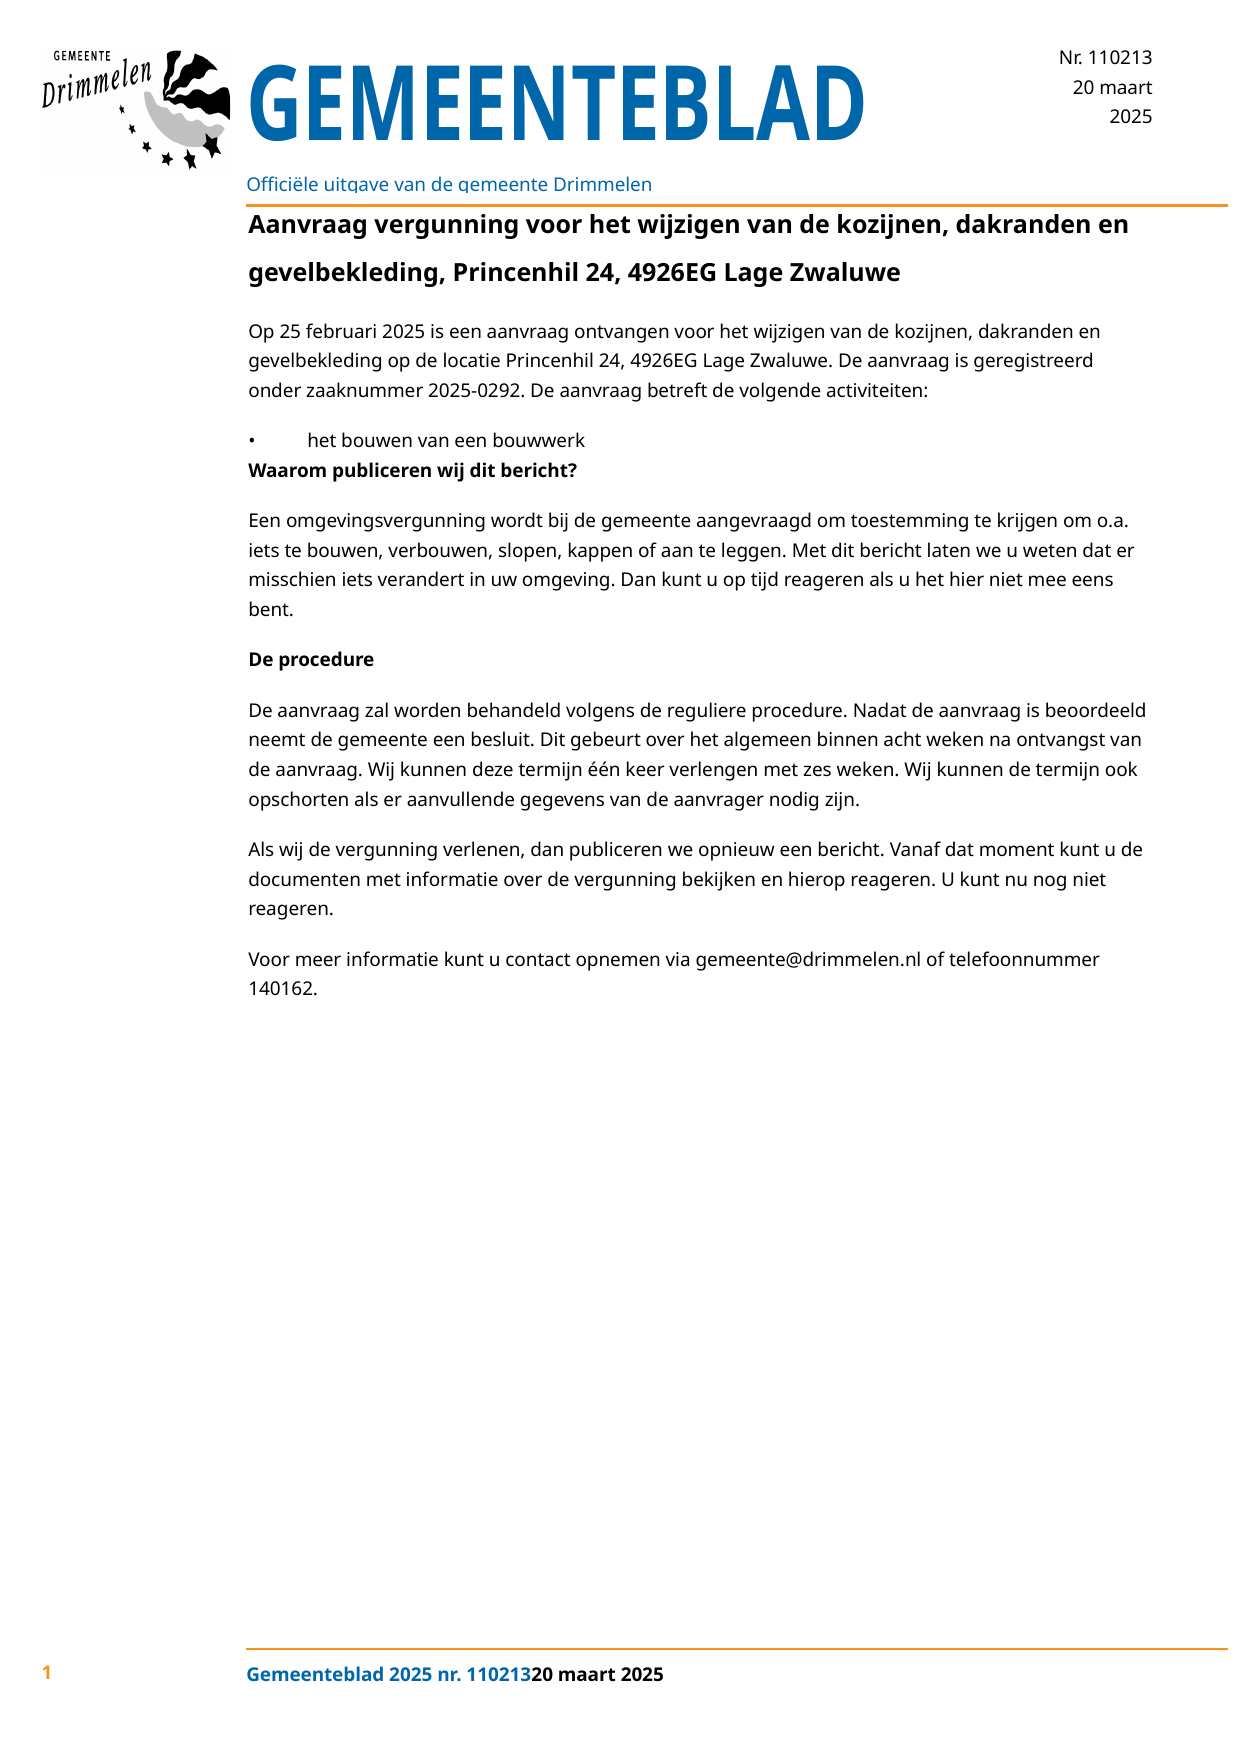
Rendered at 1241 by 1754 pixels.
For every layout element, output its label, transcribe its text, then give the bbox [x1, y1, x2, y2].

text Op 25 februari 2025 is een aanvraag ontvangen voor het wijzigen van de kozijnen, dakranden en gevelbekleding op de locatie Princenhil 24, 4926EG Lage Zwaluwe. De aanvraag is geregistreerd onder zaaknummer 2025-0292. De aanvraag betreft de volgende activiteiten: [248, 318, 1152, 403]
text De procedure [248, 647, 1152, 672]
picture [41, 47, 231, 172]
text Voor meer informatie kunt u contact opnemen via gemeente@drimmelen.nl of telefoonnummer 140162. [248, 946, 1152, 1001]
list het bouwen van een bouwwerk [248, 427, 1152, 453]
text Aanvraag vergunning voor het wijzigen van de kozijnen, dakranden en gevelbekleding, Princenhil 24, 4926EG Lage Zwaluwe [248, 207, 1152, 288]
text Waarom publiceren wij dit bericht? [248, 457, 1152, 483]
text Als wij de vergunning verlenen, dan publiceren we opnieuw een bericht. Vanaf dat moment kunt u de documenten met informatie over de vergunning bekijken en hierop reageren. U kunt nu nog niet reageren. [248, 836, 1152, 921]
text Een omgevingsvergunning wordt bij de gemeente aangevraagd om toestemming te krijgen om o.a. iets te bouwen, verbouwen, slopen, kappen of aan te leggen. Met dit bericht laten we u weten dat er misschien iets verandert in uw omgeving. Dan kunt u op tijd reageren als u het hier niet mee eens bent. [248, 507, 1152, 622]
text De aanvraag zal worden behandeld volgens de reguliere procedure. Nadat de aanvraag is beoordeeld neemt de gemeente een besluit. Dit gebeurt over het algemeen binnen acht weken na ontvangst van de aanvraag. Wij kunnen deze termijn één keer verlengen met zes weken. Wij kunnen de termijn ook opschorten als er aanvullende gegevens van de aanvrager nodig zijn. [248, 697, 1152, 812]
